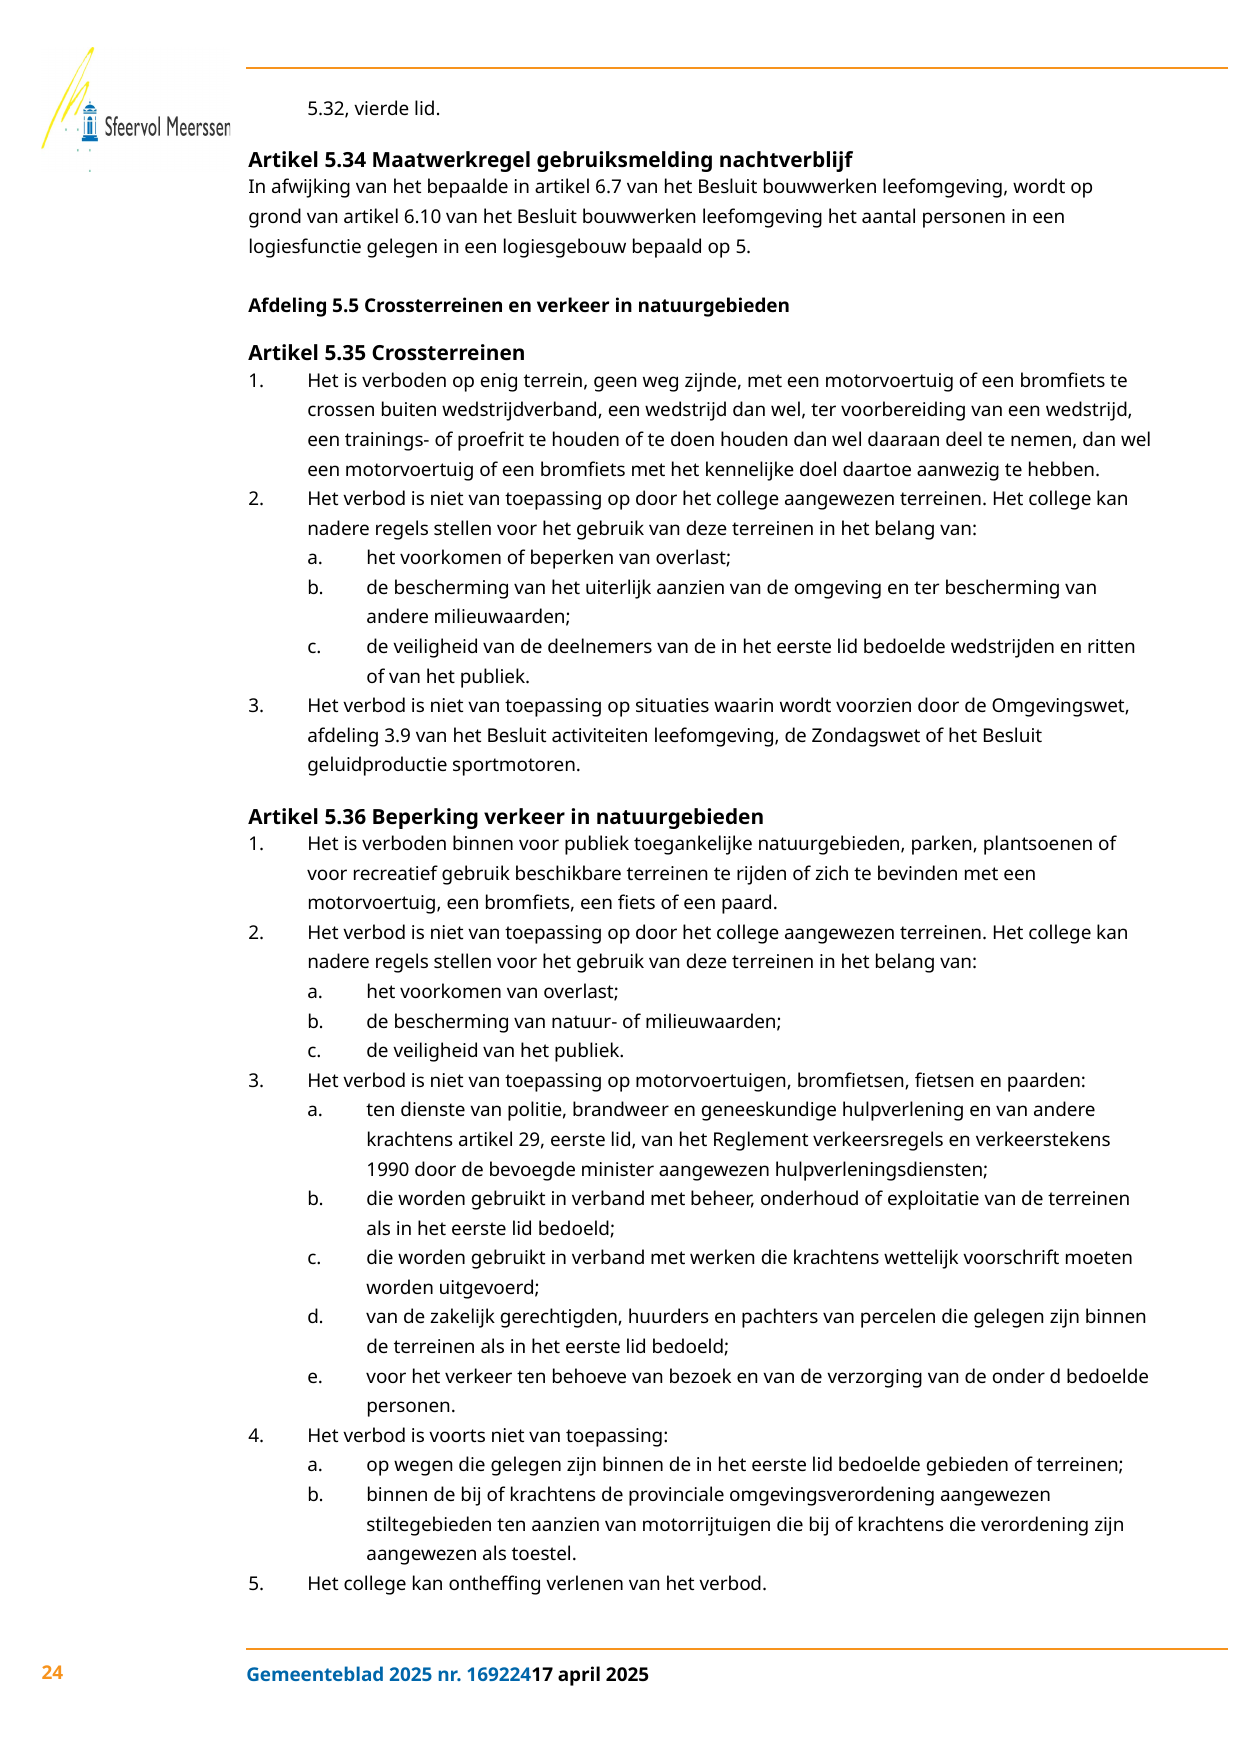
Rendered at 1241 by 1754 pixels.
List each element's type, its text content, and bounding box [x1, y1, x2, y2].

list Het is verboden op enig terrein, geen weg zijnde, met een motorvoertuig of een bromfiets te crossen buiten wedstrijdverband, een wedstrijd dan wel, ter voorbereiding van een wedstrijd, een trainings- of proefrit te houden of te doen houden dan wel daaraan deel te nemen, dan wel een motorvoertuig of een bromfiets met het kennelijke doel daartoe aanwezig te hebben. [248, 367, 1152, 481]
list de bescherming van het uiterlijk aanzien van de omgeving en ter bescherming van andere milieuwaarden; [307, 574, 1152, 629]
text In afwijking van het bepaalde in artikel 6.7 van het Besluit bouwwerken leefomgeving, wordt op grond van artikel 6.10 van het Besluit bouwwerken leefomgeving het aantal personen in een logiesfunctie gelegen in een logiesgebouw bepaald op 5. [248, 174, 1152, 258]
list Het college kan ontheffing verlenen van het verbod. [248, 1570, 1152, 1596]
text Artikel 5.35 Crossterreinen [248, 338, 1152, 367]
list Het verbod is niet van toepassing op situaties waarin wordt voorzien door de Omgevingswet, afdeling 3.9 van het Besluit activiteiten leefomgeving, de Zondagswet of het Besluit geluidproductie sportmotoren. [248, 692, 1152, 777]
list die worden gebruikt in verband met werken die krachtens wettelijk voorschrift moeten worden uitgevoerd; [307, 1244, 1152, 1300]
list van de zakelijk gerechtigden, huurders en pachters van percelen die gelegen zijn binnen de terreinen als in het eerste lid bedoeld; [307, 1304, 1152, 1359]
list de bescherming van natuur- of milieuwaarden; [307, 1008, 1152, 1034]
list Het verbod is niet van toepassing op motorvoertuigen, bromfietsen, fietsen en paarden: [248, 1067, 1152, 1093]
list binnen de bij of krachtens de provinciale omgevingsverordening aangewezen stiltegebieden ten aanzien van motorrijtuigen die bij of krachtens die verordening zijn aangewezen als toestel. [307, 1481, 1152, 1566]
picture [41, 47, 231, 172]
list de veiligheid van het publiek. [307, 1037, 1152, 1063]
list 5.32, vierde lid. [248, 95, 1152, 121]
list ten dienste van politie, brandweer en geneeskundige hulpverlening en van andere krachtens artikel 29, eerste lid, van het Reglement verkeersregels en verkeerstekens 1990 door de bevoegde minister aangewezen hulpverleningsdiensten; [307, 1097, 1152, 1182]
list op wegen die gelegen zijn binnen de in het eerste lid bedoelde gebieden of terreinen; [307, 1452, 1152, 1477]
list die worden gebruikt in verband met beheer, onderhoud of exploitatie van de terreinen als in het eerste lid bedoeld; [307, 1185, 1152, 1241]
list Het verbod is niet van toepassing op door het college aangewezen terreinen. Het college kan nadere regels stellen voor het gebruik van deze terreinen in het belang van: [248, 485, 1152, 541]
text Artikel 5.34 Maatwerkregel gebruiksmelding nachtverblijf [248, 145, 1152, 174]
list Het is verboden binnen voor publiek toegankelijke natuurgebieden, parken, plantsoenen of voor recreatief gebruik beschikbare terreinen te rijden of zich te bevinden met een motorvoertuig, een bromfiets, een fiets of een paard. [248, 830, 1152, 915]
list voor het verkeer ten behoeve van bezoek en van de verzorging van de onder d bedoelde personen. [307, 1363, 1152, 1418]
text Afdeling 5.5 Crossterreinen en verkeer in natuurgebieden [248, 292, 1152, 318]
list Het verbod is voorts niet van toepassing: [248, 1422, 1152, 1448]
list het voorkomen of beperken van overlast; [307, 544, 1152, 570]
list het voorkomen van overlast; [307, 978, 1152, 1004]
list Het verbod is niet van toepassing op door het college aangewezen terreinen. Het college kan nadere regels stellen voor het gebruik van deze terreinen in het belang van: [248, 919, 1152, 974]
text Artikel 5.36 Beperking verkeer in natuurgebieden [248, 802, 1152, 830]
list de veiligheid van de deelnemers van de in het eerste lid bedoelde wedstrijden en ritten of van het publiek. [307, 633, 1152, 688]
